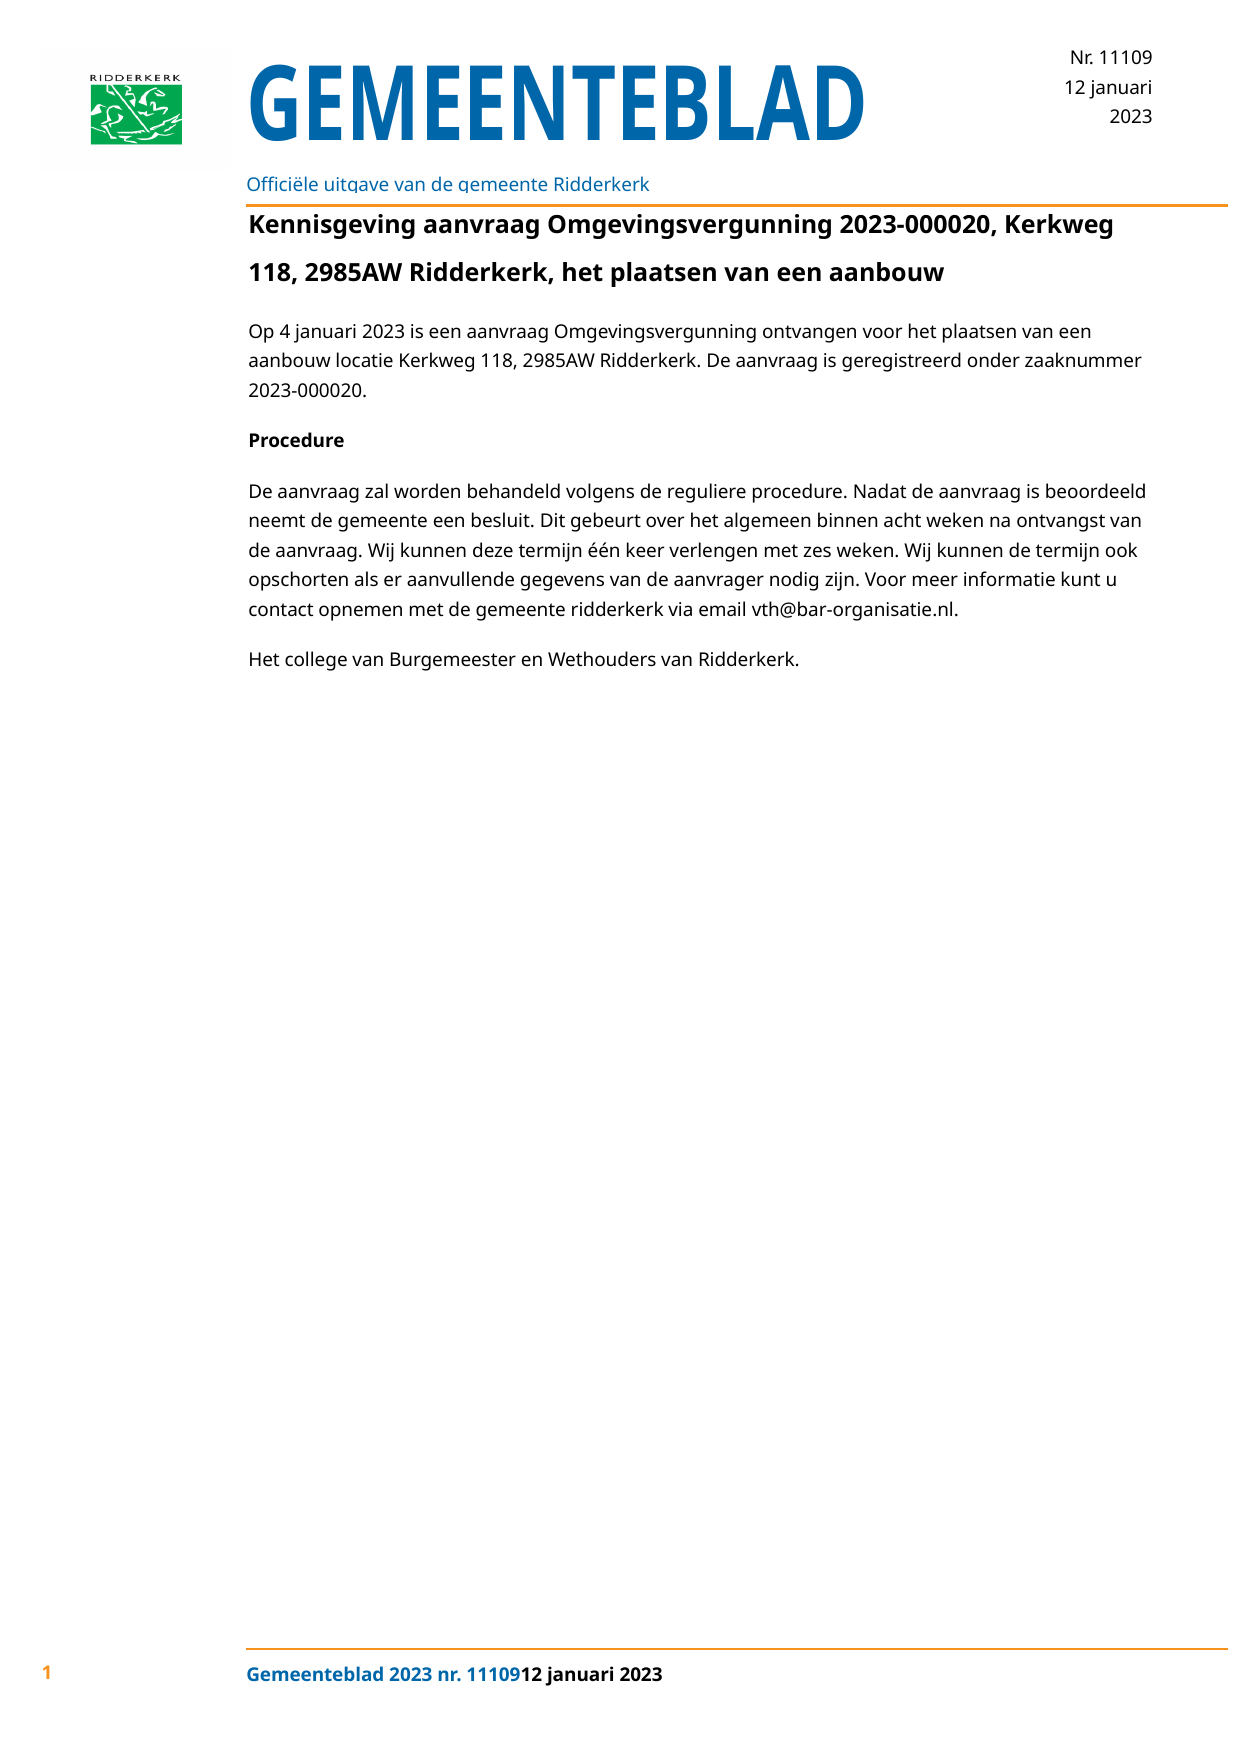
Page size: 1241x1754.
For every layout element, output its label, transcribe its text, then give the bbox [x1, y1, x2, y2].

text Kennisgeving aanvraag Omgevingsvergunning 2023-000020, Kerkweg 118, 2985AW Ridderkerk, het plaatsen van een aanbouw [248, 207, 1152, 288]
picture [41, 47, 231, 172]
text Procedure [248, 427, 1152, 453]
text Het college van Burgemeester en Wethouders van Ridderkerk. [248, 647, 1152, 672]
text Op 4 januari 2023 is een aanvraag Omgevingsvergunning ontvangen voor het plaatsen van een aanbouw locatie Kerkweg 118, 2985AW Ridderkerk. De aanvraag is geregistreerd onder zaaknummer 2023-000020. [248, 318, 1152, 403]
text De aanvraag zal worden behandeld volgens de reguliere procedure. Nadat de aanvraag is beoordeeld neemt de gemeente een besluit. Dit gebeurt over het algemeen binnen acht weken na ontvangst van de aanvraag. Wij kunnen deze termijn één keer verlengen met zes weken. Wij kunnen de termijn ook opschorten als er aanvullende gegevens van de aanvrager nodig zijn. Voor meer informatie kunt u contact opnemen met de gemeente ridderkerk via email vth@bar-organisatie.nl. [248, 478, 1152, 622]
